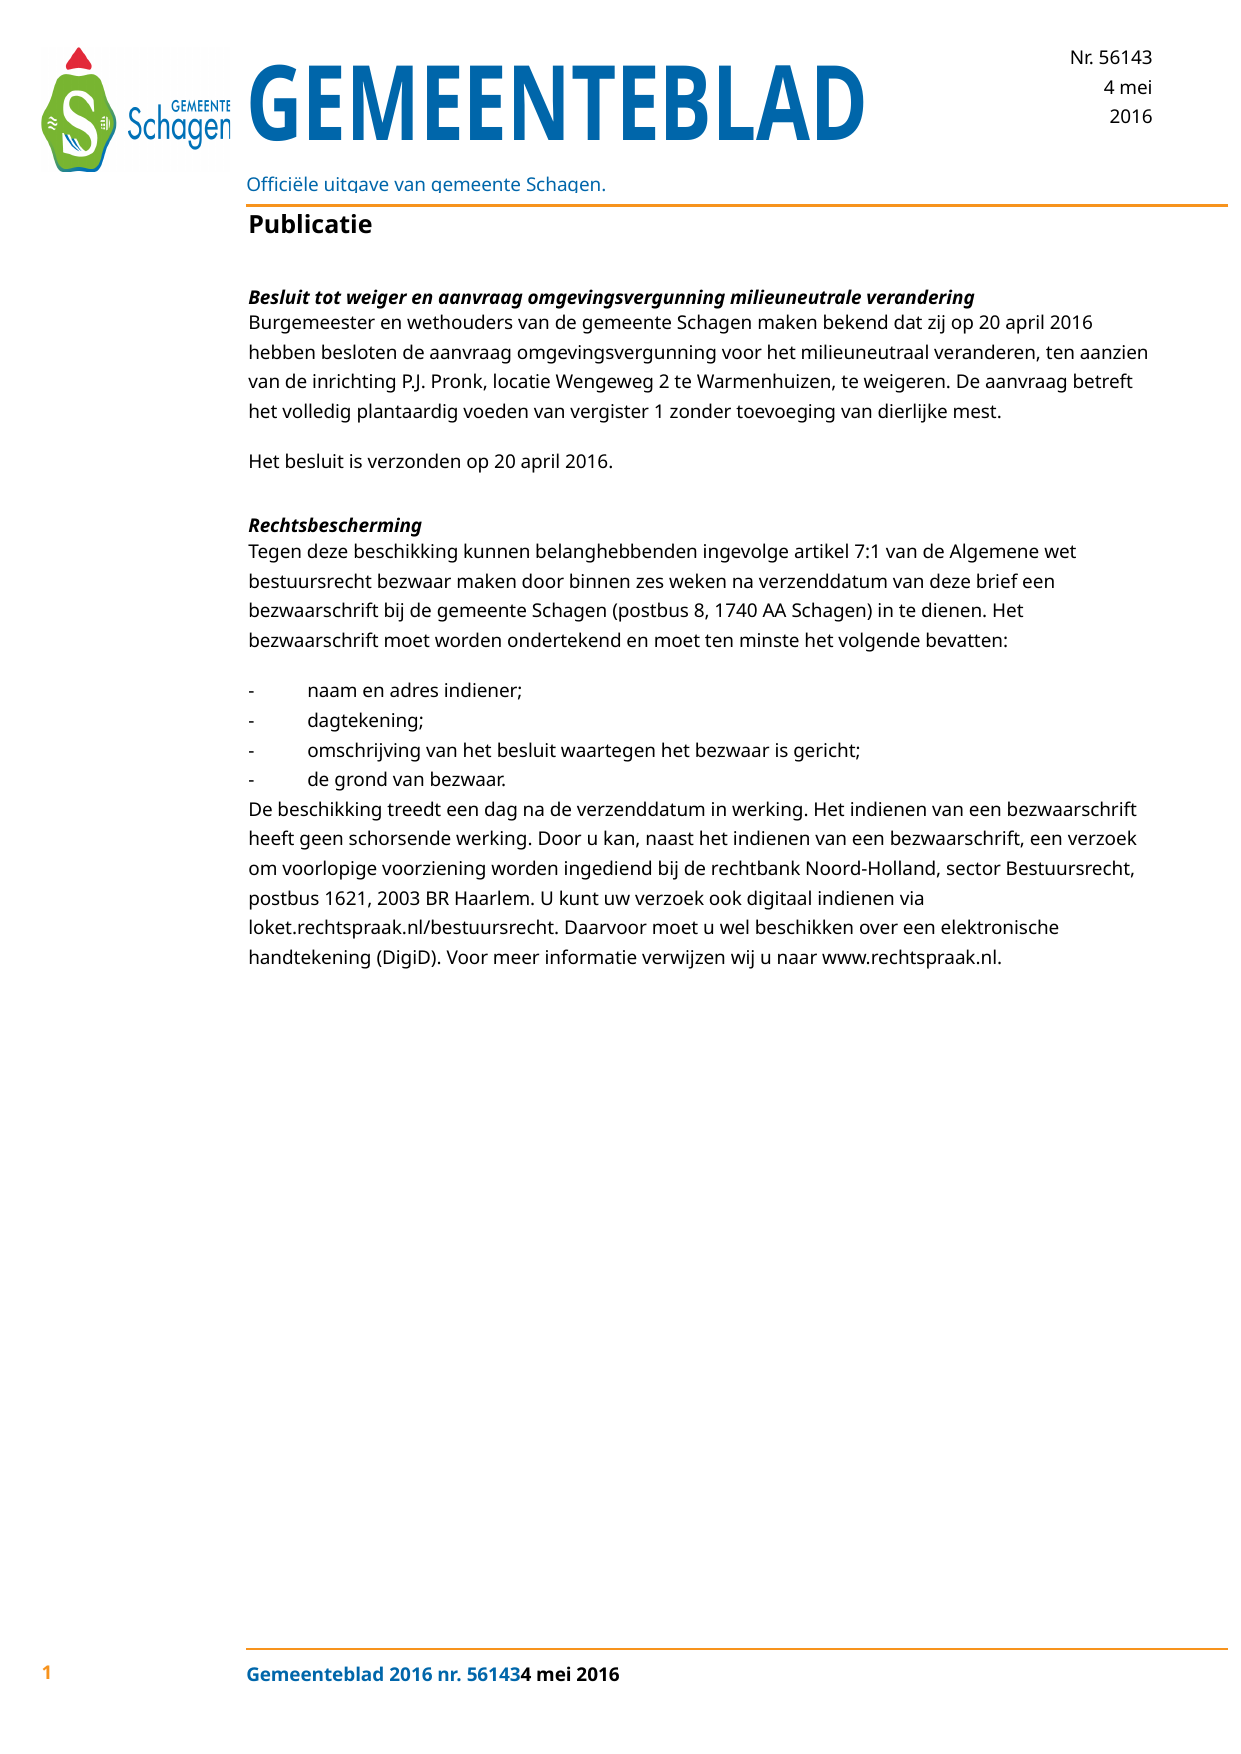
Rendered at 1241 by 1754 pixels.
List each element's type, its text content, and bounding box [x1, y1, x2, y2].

list dagtekening; [248, 707, 1152, 733]
text Burgemeester en wethouders van de gemeente Schagen maken bekend dat zij op 20 april 2016 hebben besloten de aanvraag omgevingsvergunning voor het milieuneutraal veranderen, ten aanzien van de inrichting P.J. Pronk, locatie Wengeweg 2 te Warmenhuizen, te weigeren. De aanvraag betreft het volledig plantaardig voeden van vergister 1 zonder toevoeging van dierlijke mest. [248, 309, 1152, 424]
picture [41, 47, 231, 172]
text Het besluit is verzonden op 20 april 2016. [248, 449, 1152, 474]
text Besluit tot weiger en aanvraag omgevingsvergunning milieuneutrale verandering [248, 284, 1152, 309]
text Publicatie [248, 207, 1152, 241]
text Rechtsbescherming [248, 513, 1152, 538]
text De beschikking treedt een dag na de verzenddatum in werking. Het indienen van een bezwaarschrift heeft geen schorsende werking. Door u kan, naast het indienen van een bezwaarschrift, een verzoek om voorlopige voorziening worden ingediend bij de rechtbank Noord-Holland, sector Bestuursrecht, postbus 1621, 2003 BR Haarlem. U kunt uw verzoek ook digitaal indienen via loket.rechtspraak.nl/bestuursrecht. Daarvoor moet u wel beschikken over een elektronische handtekening (DigiD). Voor meer informatie verwijzen wij u naar www.rechtspraak.nl. [248, 796, 1152, 969]
list naam en adres indiener; [248, 678, 1152, 703]
list omschrijving van het besluit waartegen het bezwaar is gericht; [248, 737, 1152, 762]
list de grond van bezwaar. [248, 766, 1152, 792]
text Tegen deze beschikking kunnen belanghebbenden ingevolge artikel 7:1 van de Algemene wet bestuursrecht bezwaar maken door binnen zes weken na verzenddatum van deze brief een bezwaarschrift bij de gemeente Schagen (postbus 8, 1740 AA Schagen) in te dienen. Het bezwaarschrift moet worden ondertekend en moet ten minste het volgende bevatten: [248, 538, 1152, 653]
